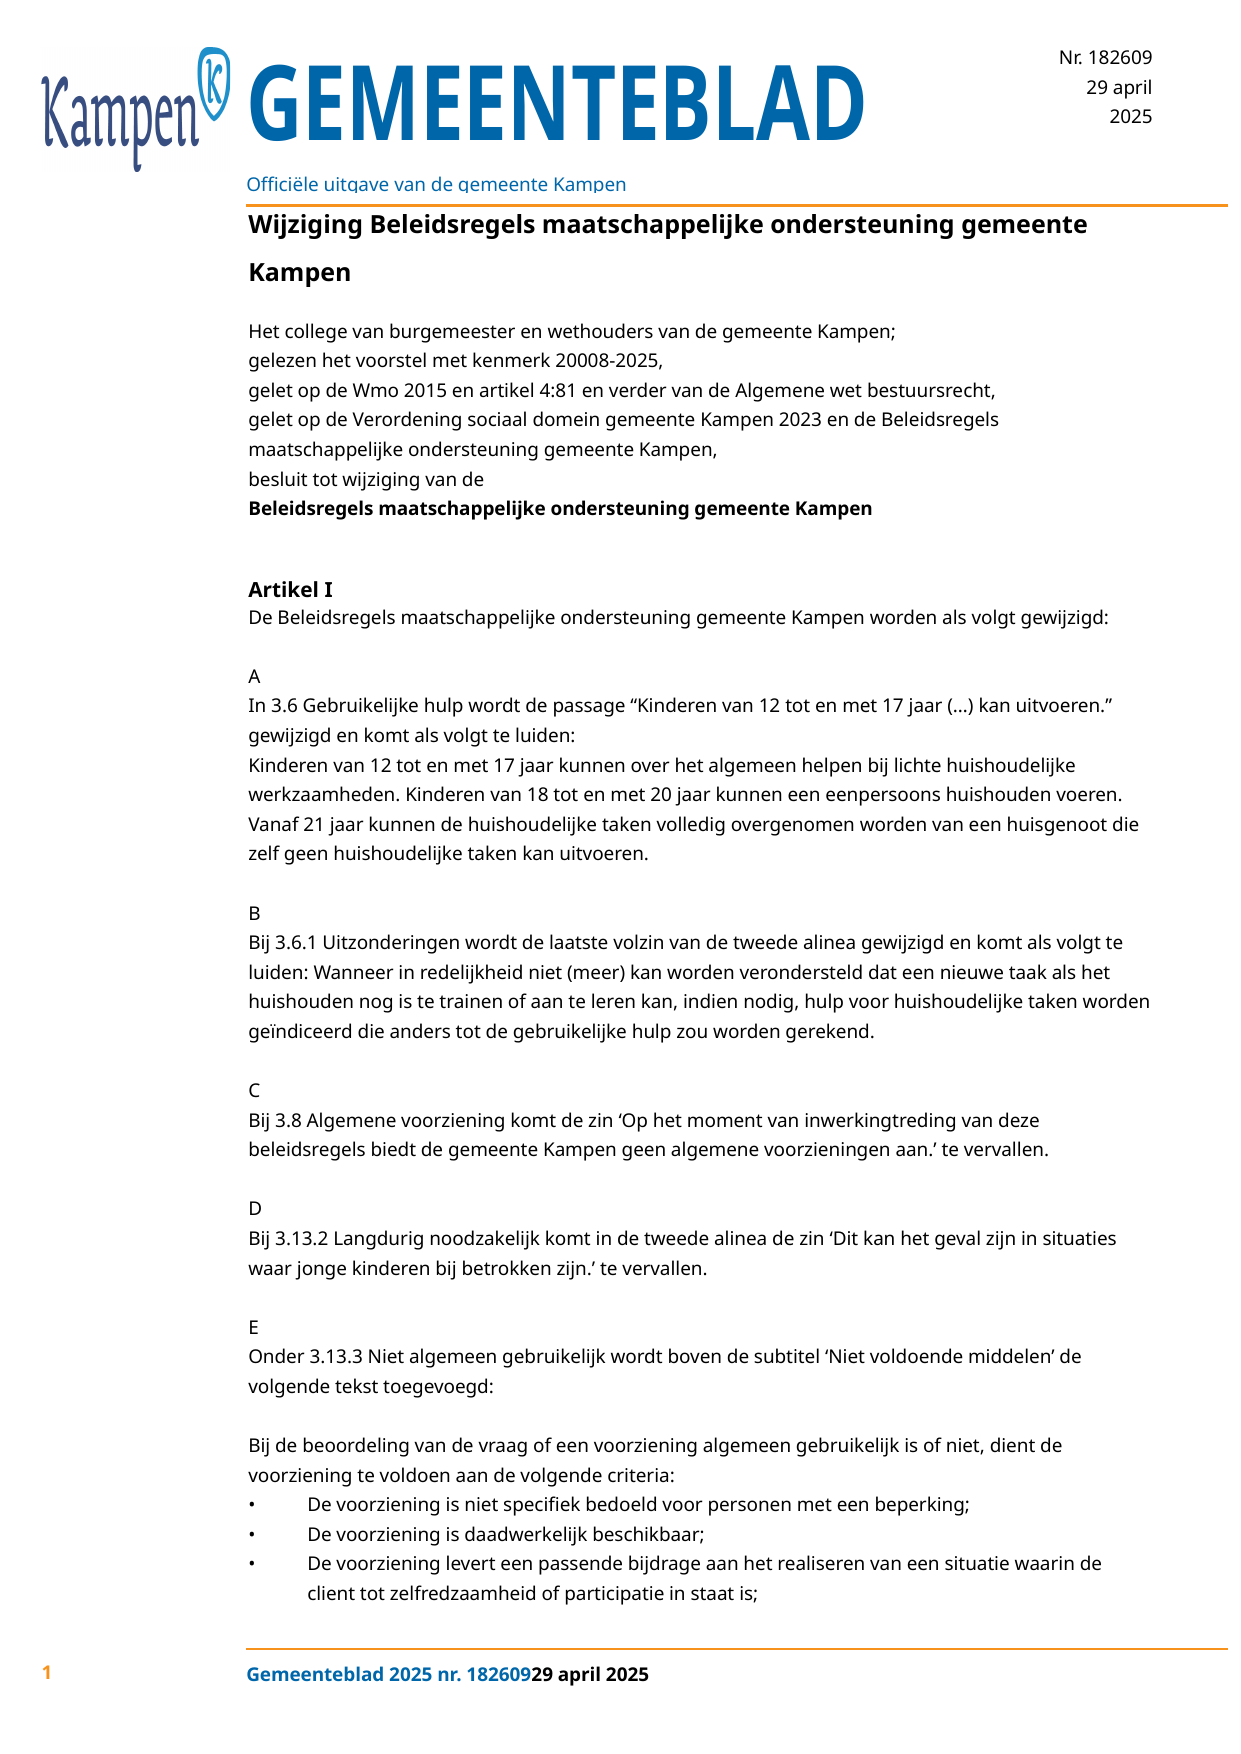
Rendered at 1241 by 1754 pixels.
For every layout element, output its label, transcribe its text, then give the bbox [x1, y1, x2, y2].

text Beleidsregels maatschappelijke ondersteuning gemeente Kampen [248, 495, 1152, 521]
text B [248, 900, 1152, 925]
text C [248, 1077, 1152, 1103]
text Bij de beoordeling van de vraag of een voorziening algemeen gebruikelijk is of niet, dient de voorziening te voldoen aan de volgende criteria: [248, 1432, 1152, 1487]
text gelezen het voorstel met kenmerk 20008-2025, [248, 347, 1152, 373]
text A [248, 663, 1152, 689]
text Onder 3.13.3 Niet algemeen gebruikelijk wordt boven de subtitel ‘Niet voldoende middelen’ de volgende tekst toegevoegd: [248, 1343, 1152, 1399]
text Bij 3.13.2 Langdurig noodzakelijk komt in de tweede alinea de zin ‘Dit kan het geval zijn in situaties waar jonge kinderen bij betrokken zijn.’ te vervallen. [248, 1225, 1152, 1280]
text besluit tot wijziging van de [248, 466, 1152, 492]
text E [248, 1314, 1152, 1339]
text In 3.6 Gebruikelijke hulp wordt de passage “Kinderen van 12 tot en met 17 jaar (…) kan uitvoeren.” gewijzigd en komt als volgt te luiden: [248, 693, 1152, 748]
picture [41, 47, 231, 172]
text D [248, 1196, 1152, 1221]
text gelet op de Wmo 2015 en artikel 4:81 en verder van de Algemene wet bestuursrecht, [248, 377, 1152, 403]
text gelet op de Verordening sociaal domein gemeente Kampen 2023 en de Beleidsregels maatschappelijke ondersteuning gemeente Kampen, [248, 407, 1152, 462]
list De voorziening is daadwerkelijk beschikbaar; [248, 1521, 1152, 1547]
text Bij 3.6.1 Uitzonderingen wordt de laatste volzin van de tweede alinea gewijzigd en komt als volgt te luiden: Wanneer in redelijkheid niet (meer) kan worden verondersteld dat een nieuwe taak als het huishouden nog is te trainen of aan te leren kan, indien nodig, hulp voor huishoudelijke taken worden geïndiceerd die anders tot de gebruikelijke hulp zou worden gerekend. [248, 929, 1152, 1044]
text Het college van burgemeester en wethouders van de gemeente Kampen; [248, 318, 1152, 344]
list De voorziening is niet specifiek bedoeld voor personen met een beperking; [248, 1491, 1152, 1517]
text Wijziging Beleidsregels maatschappelijke ondersteuning gemeente Kampen [248, 207, 1152, 288]
text De Beleidsregels maatschappelijke ondersteuning gemeente Kampen worden als volgt gewijzigd: [248, 604, 1152, 629]
text Bij 3.8 Algemene voorziening komt de zin ‘Op het moment van inwerkingtreding van deze beleidsregels biedt de gemeente Kampen geen algemene voorzieningen aan.’ te vervallen. [248, 1107, 1152, 1162]
text Artikel I [248, 575, 1152, 604]
text Kinderen van 12 tot en met 17 jaar kunnen over het algemeen helpen bij lichte huishoudelijke werkzaamheden. Kinderen van 18 tot en met 20 jaar kunnen een eenpersoons huishouden voeren. Vanaf 21 jaar kunnen de huishoudelijke taken volledig overgenomen worden van een huisgenoot die zelf geen huishoudelijke taken kan uitvoeren. [248, 752, 1152, 866]
list De voorziening levert een passende bijdrage aan het realiseren van een situatie waarin de client tot zelfredzaamheid of participatie in staat is; [248, 1551, 1152, 1606]
